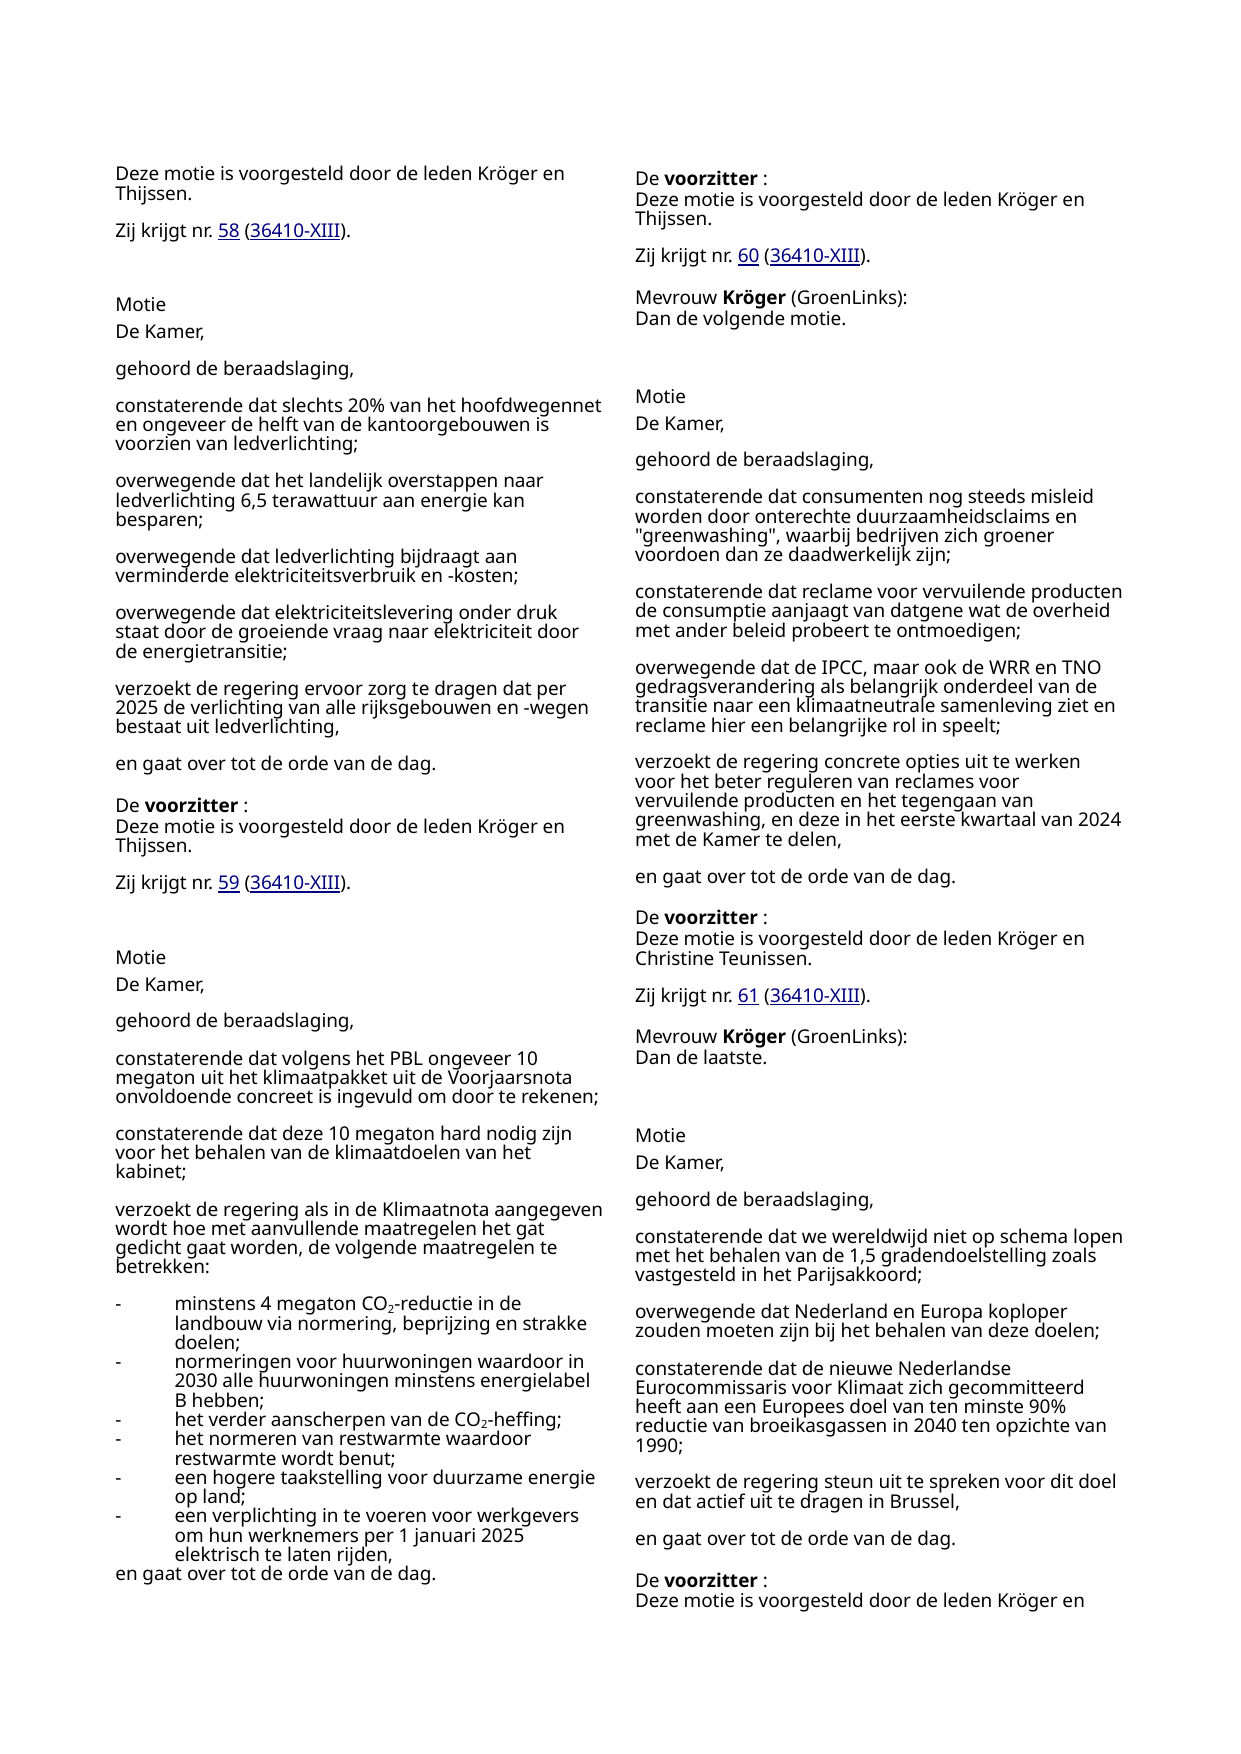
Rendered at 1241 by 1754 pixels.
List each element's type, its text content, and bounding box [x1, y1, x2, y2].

text Deze motie is voorgesteld door de leden Kröger en Christine Teunissen. [635, 930, 1125, 969]
text verzoekt de regering steun uit te spreken voor dit doel en dat actief uit te dragen in Brussel, [635, 1473, 1125, 1512]
text verzoekt de regering concrete opties uit te werken voor het beter reguleren van reclames voor vervuilende producten en het tegengaan van greenwashing, en deze in het eerste kwartaal van 2024 met de Kamer te delen, [635, 753, 1125, 850]
text gehoord de beraadslaging, [635, 1191, 1125, 1210]
text De voorzitter : [635, 165, 1125, 191]
text constaterende dat deze 10 megaton hard nodig zijn voor het behalen van de klimaatdoelen van het kabinet; [115, 1125, 605, 1183]
text overwegende dat Nederland en Europa koploper zouden moeten zijn bij het behalen van deze doelen; [635, 1303, 1125, 1342]
text Motie [635, 383, 1125, 408]
list normeringen voor huurwoningen waardoor in 2030 alle huurwoningen minstens energielabel B hebben; [115, 1353, 605, 1411]
text Deze motie is voorgesteld door de leden Kröger en Thijssen. [115, 818, 605, 856]
text Mevrouw Kröger (GroenLinks): [635, 1024, 1125, 1049]
list het verder aanscherpen van de CO2-heffing; [115, 1411, 605, 1430]
text gehoord de beraadslaging, [635, 451, 1125, 471]
text De Kamer, [635, 414, 1125, 434]
text verzoekt de regering als in de Klimaatnota aangegeven wordt hoe met aanvullende maatregelen het gat gedicht gaat worden, de volgende maatregelen te betrekken: [115, 1201, 605, 1278]
list een verplichting in te voeren voor werkgevers om hun werknemers per 1 januari 2025 elektrisch te laten rijden, [115, 1507, 605, 1565]
text constaterende dat slechts 20% van het hoofdwegennet en ongeveer de helft van de kantoorgebouwen is voorzien van ledverlichting; [115, 397, 605, 455]
list het normeren van restwarmte waardoor restwarmte wordt benut; [115, 1430, 605, 1469]
text Dan de volgende motie. [635, 310, 1125, 329]
text De Kamer, [115, 323, 605, 342]
text Motie [635, 1122, 1125, 1148]
text Zij krijgt nr. 58 (36410-XIII). [115, 222, 605, 241]
text en gaat over tot de orde van de dag. [115, 755, 605, 774]
list minstens 4 megaton CO2-reductie in de landbouw via normering, beprijzing en strakke doelen; [115, 1295, 605, 1353]
text gehoord de beraadslaging, [115, 1012, 605, 1032]
text Zij krijgt nr. 60 (36410-XIII). [635, 247, 1125, 267]
text De Kamer, [115, 976, 605, 995]
text De voorzitter : [115, 792, 605, 818]
text constaterende dat reclame voor vervuilende producten de consumptie aanjaagt van datgene wat de overheid met ander beleid probeert te ontmoedigen; [635, 583, 1125, 641]
text gehoord de beraadslaging, [115, 360, 605, 379]
text Zij krijgt nr. 61 (36410-XIII). [635, 987, 1125, 1006]
text en gaat over tot de orde van de dag. [635, 868, 1125, 887]
text overwegende dat ledverlichting bijdraagt aan verminderde elektriciteitsverbruik en -kosten; [115, 548, 605, 586]
text Motie [115, 291, 605, 317]
text Mevrouw Kröger (GroenLinks): [635, 284, 1125, 310]
text verzoekt de regering ervoor zorg te dragen dat per 2025 de verlichting van alle rijksgebouwen en -wegen bestaat uit ledverlichting, [115, 680, 605, 737]
text Zij krijgt nr. 59 (36410-XIII). [115, 874, 605, 893]
text Deze motie is voorgesteld door de leden Kröger en [635, 1592, 1125, 1612]
text Motie [115, 944, 605, 969]
text constaterende dat we wereldwijd niet op schema lopen met het behalen van de 1,5 gradendoelstelling zoals vastgesteld in het Parijsakkoord; [635, 1228, 1125, 1286]
text en gaat over tot de orde van de dag. [635, 1530, 1125, 1549]
text De Kamer, [635, 1154, 1125, 1173]
text constaterende dat consumenten nog steeds misleid worden door onterechte duurzaamheidsclaims en "greenwashing", waarbij bedrijven zich groener voordoen dan ze daadwerkelijk zijn; [635, 488, 1125, 566]
text en gaat over tot de orde van de dag. [115, 1565, 605, 1584]
text overwegende dat elektriciteitslevering onder druk staat door de groeiende vraag naar elektriciteit door de energietransitie; [115, 604, 605, 662]
text overwegende dat de IPCC, maar ook de WRR en TNO gedragsverandering als belangrijk onderdeel van de transitie naar een klimaatneutrale samenleving ziet en reclame hier een belangrijke rol in speelt; [635, 659, 1125, 736]
text Dan de laatste. [635, 1049, 1125, 1069]
text De voorzitter : [635, 1567, 1125, 1592]
text Deze motie is voorgesteld door de leden Kröger en Thijssen. [115, 165, 605, 204]
text constaterende dat volgens het PBL ongeveer 10 megaton uit het klimaatpakket uit de Voorjaarsnota onvoldoende concreet is ingevuld om door te rekenen; [115, 1049, 605, 1107]
text overwegende dat het landelijk overstappen naar ledverlichting 6,5 terawattuur aan energie kan besparen; [115, 472, 605, 530]
text Deze motie is voorgesteld door de leden Kröger en Thijssen. [635, 191, 1125, 229]
text De voorzitter : [635, 904, 1125, 930]
text constaterende dat de nieuwe Nederlandse Eurocommissaris voor Klimaat zich gecommitteerd heeft aan een Europees doel van ten minste 90% reductie van broeikasgassen in 2040 ten opzichte van 1990; [635, 1359, 1125, 1456]
list een hogere taakstelling voor duurzame energie op land; [115, 1469, 605, 1507]
